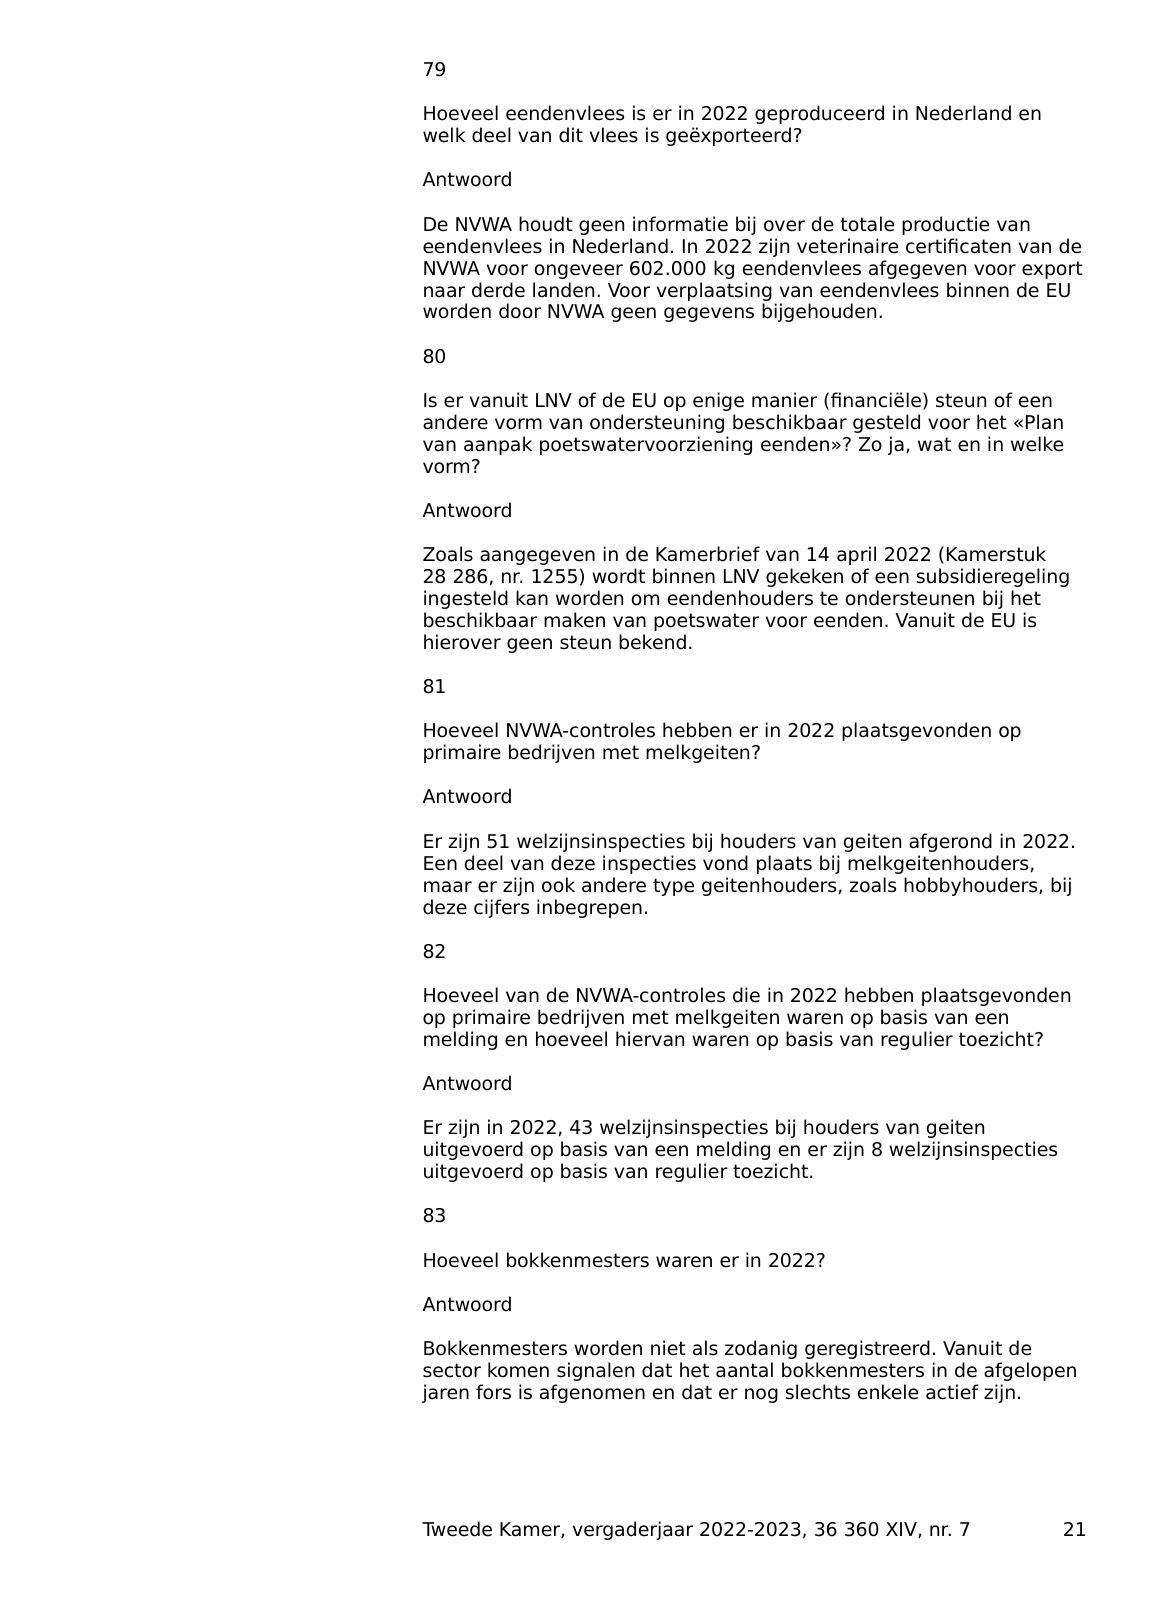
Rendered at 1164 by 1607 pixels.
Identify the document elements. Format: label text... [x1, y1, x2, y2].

text Bokkenmesters worden niet als zodanig geregistreerd. Vanuit de sector komen signalen dat het aantal bokkenmesters in de afgelopen jaren fors is afgenomen en dat er nog slechts enkele actief zijn. [422, 1338, 1087, 1404]
subtitle Antwoord [422, 1073, 1087, 1095]
text Er zijn 51 welzijnsinspecties bij houders van geiten afgerond in 2022. Een deel van deze inspecties vond plaats bij melkgeitenhouders, maar er zijn ook andere type geitenhouders, zoals hobbyhouders, bij deze cijfers inbegrepen. [422, 831, 1087, 918]
subtitle Antwoord [422, 169, 1087, 191]
subtitle 79 [422, 59, 1087, 81]
subtitle Antwoord [422, 500, 1087, 522]
text Is er vanuit LNV of de EU op enige manier (financiële) steun of een andere vorm van ondersteuning beschikbaar gesteld voor het «Plan van aanpak poetswatervoorziening eenden»? Zo ja, wat en in welke vorm? [422, 390, 1087, 478]
subtitle 83 [422, 1205, 1087, 1227]
subtitle 80 [422, 346, 1087, 368]
subtitle Antwoord [422, 786, 1087, 808]
subtitle 81 [422, 676, 1087, 698]
text Hoeveel bokkenmesters waren er in 2022? [422, 1249, 1087, 1271]
subtitle Antwoord [422, 1294, 1087, 1316]
text Hoeveel eendenvlees is er in 2022 geproduceerd in Nederland en welk deel van dit vlees is geëxporteerd? [422, 103, 1087, 147]
subtitle 82 [422, 941, 1087, 963]
text Hoeveel NVWA-controles hebben er in 2022 plaatsgevonden op primaire bedrijven met melkgeiten? [422, 720, 1087, 764]
text Zoals aangegeven in de Kamerbrief van 14 april 2022 (Kamerstuk 28 286, nr. 1255) wordt binnen LNV gekeken of een subsidieregeling ingesteld kan worden om eendenhouders te ondersteunen bij het beschikbaar maken van poetswater voor eenden. Vanuit de EU is hierover geen steun bekend. [422, 544, 1087, 654]
text Er zijn in 2022, 43 welzijnsinspecties bij houders van geiten uitgevoerd op basis van een melding en er zijn 8 welzijnsinspecties uitgevoerd op basis van regulier toezicht. [422, 1117, 1087, 1183]
text Hoeveel van de NVWA-controles die in 2022 hebben plaatsgevonden op primaire bedrijven met melkgeiten waren op basis van een melding en hoeveel hiervan waren op basis van regulier toezicht? [422, 985, 1087, 1051]
text De NVWA houdt geen informatie bij over de totale productie van eendenvlees in Nederland. In 2022 zijn veterinaire certificaten van de NVWA voor ongeveer 602.000 kg eendenvlees afgegeven voor export naar derde landen. Voor verplaatsing van eendenvlees binnen de EU worden door NVWA geen gegevens bijgehouden. [422, 213, 1087, 323]
